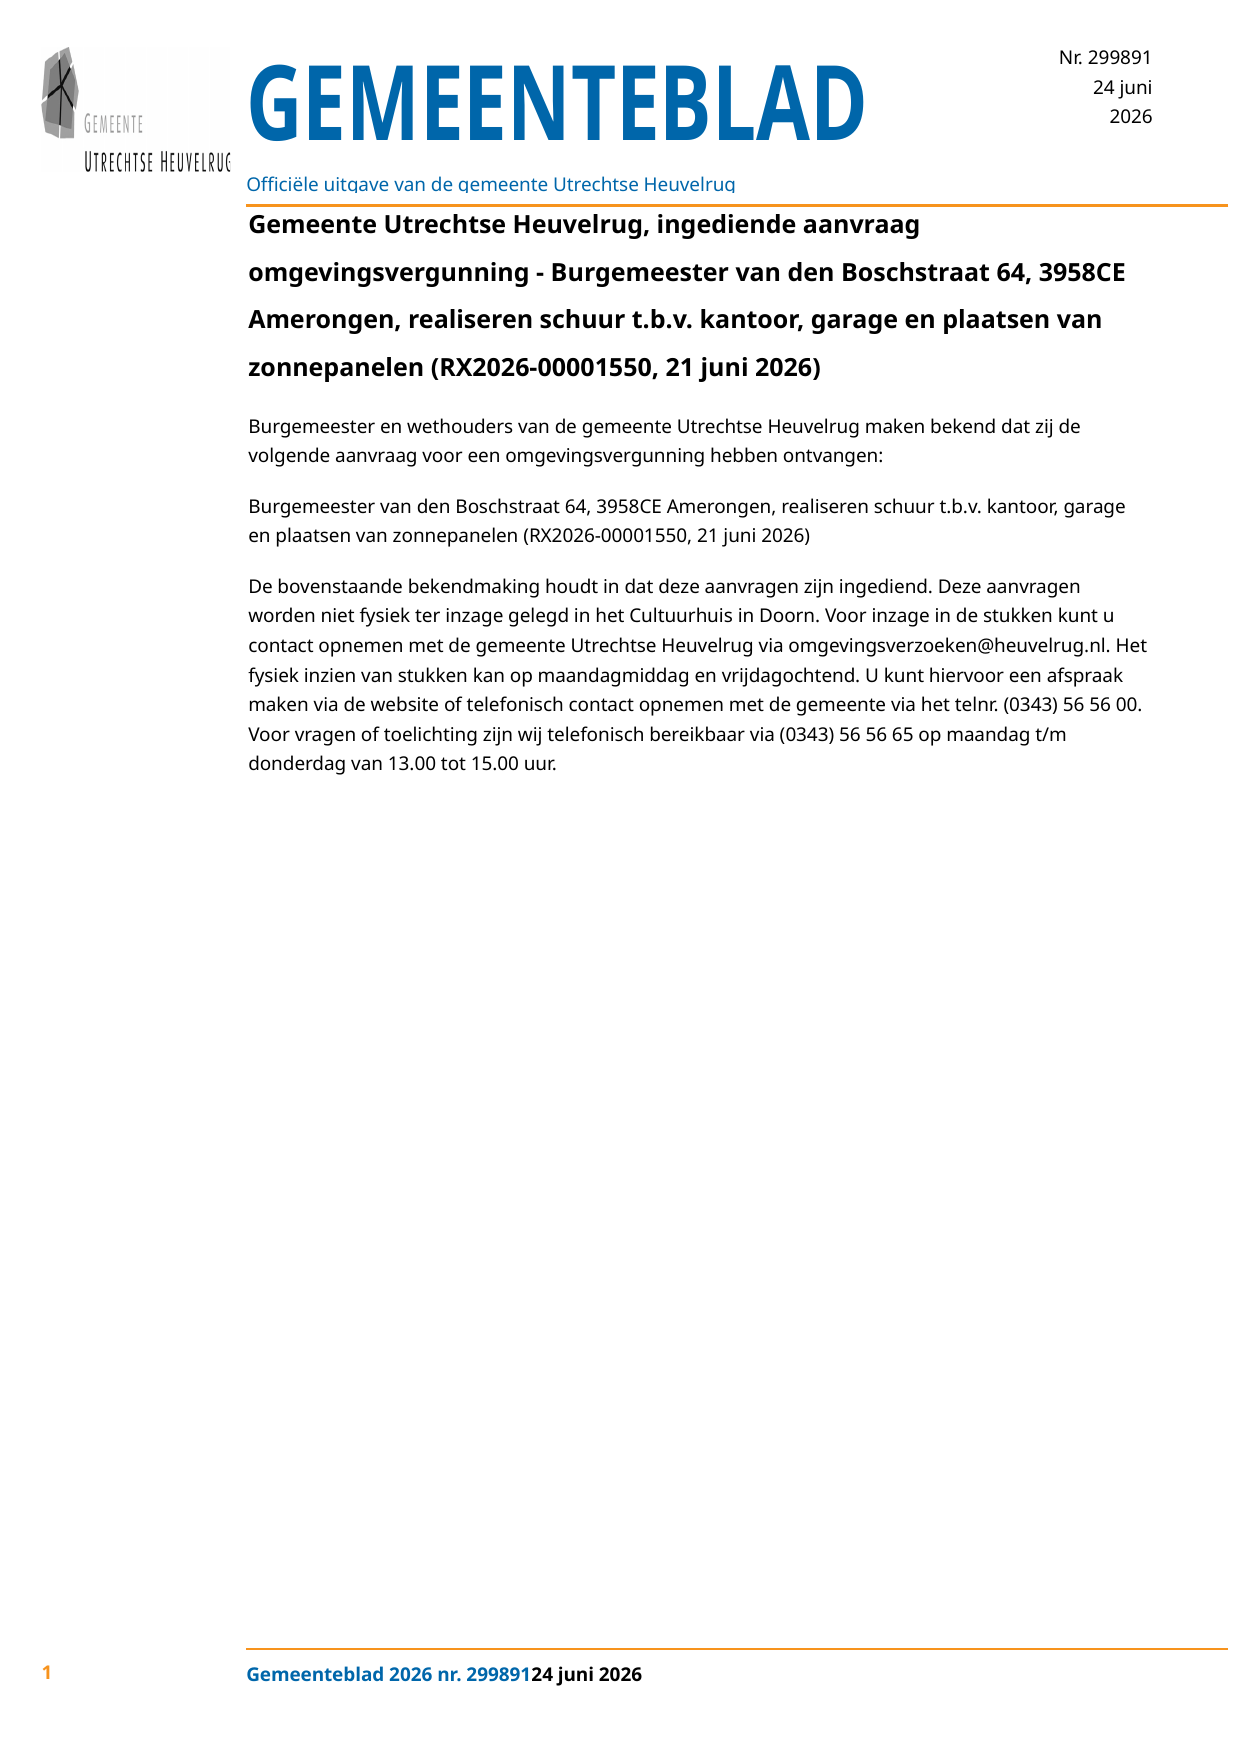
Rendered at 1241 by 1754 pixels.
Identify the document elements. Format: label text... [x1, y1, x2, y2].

text De bovenstaande bekendmaking houdt in dat deze aanvragen zijn ingediend. Deze aanvragen worden niet fysiek ter inzage gelegd in het Cultuurhuis in Doorn. Voor inzage in de stukken kunt u contact opnemen met de gemeente Utrechtse Heuvelrug via omgevingsverzoeken@heuvelrug.nl. Het fysiek inzien van stukken kan op maandagmiddag en vrijdagochtend. U kunt hiervoor een afspraak maken via de website of telefonisch contact opnemen met de gemeente via het telnr. (0343) 56 56 00. Voor vragen of toelichting zijn wij telefonisch bereikbaar via (0343) 56 56 65 op maandag t/m donderdag van 13.00 tot 15.00 uur. [248, 573, 1152, 776]
picture [41, 47, 231, 172]
text Burgemeester van den Boschstraat 64, 3958CE Amerongen, realiseren schuur t.b.v. kantoor, garage en plaatsen van zonnepanelen (RX2026-00001550, 21 juni 2026) [248, 493, 1152, 548]
text Gemeente Utrechtse Heuvelrug, ingediende aanvraag omgevingsvergunning - Burgemeester van den Boschstraat 64, 3958CE Amerongen, realiseren schuur t.b.v. kantoor, garage en plaatsen van zonnepanelen (RX2026-00001550, 21 juni 2026) [248, 207, 1152, 384]
text Burgemeester en wethouders van de gemeente Utrechtse Heuvelrug maken bekend dat zij de volgende aanvraag voor een omgevingsvergunning hebben ontvangen: [248, 413, 1152, 468]
